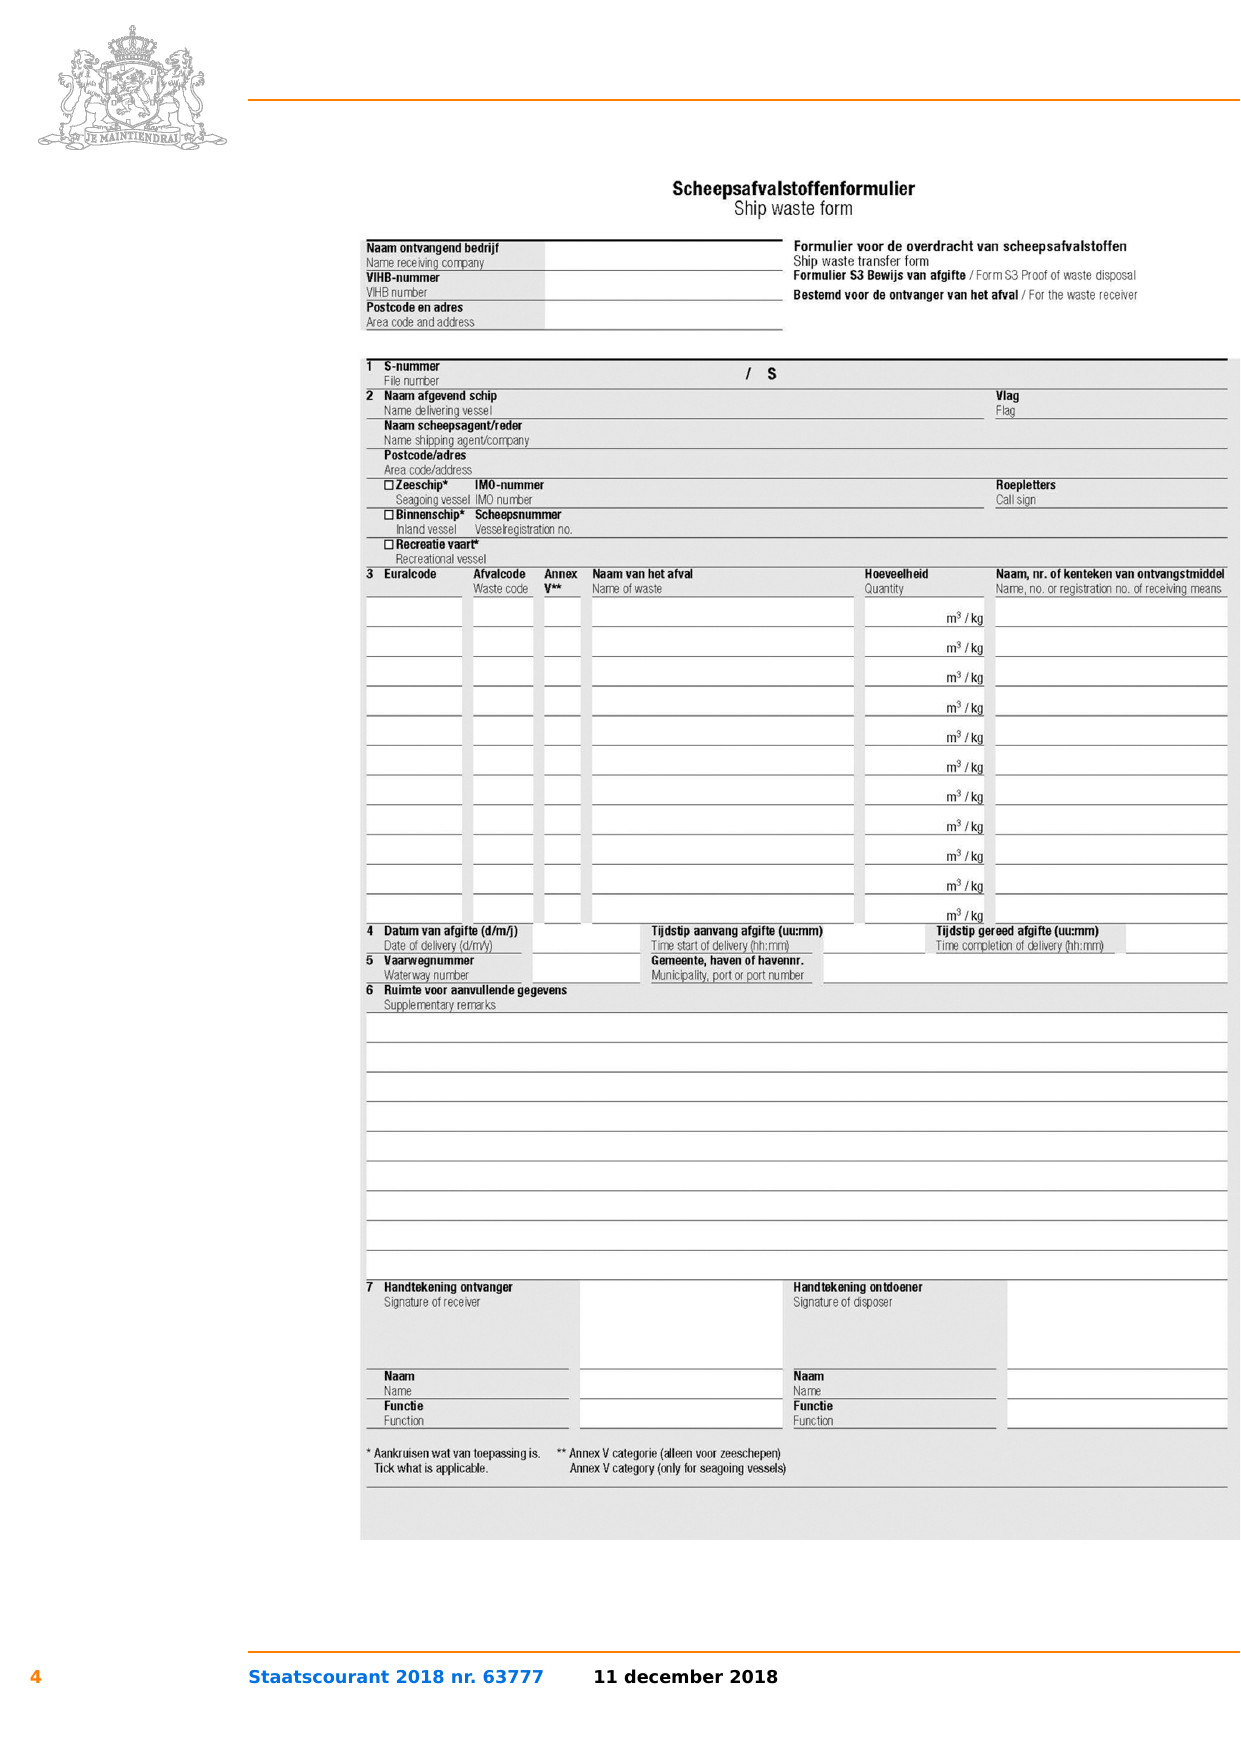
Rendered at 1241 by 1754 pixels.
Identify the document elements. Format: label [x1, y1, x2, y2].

picture [38, 25, 227, 150]
picture [259, 151, 1241, 1540]
